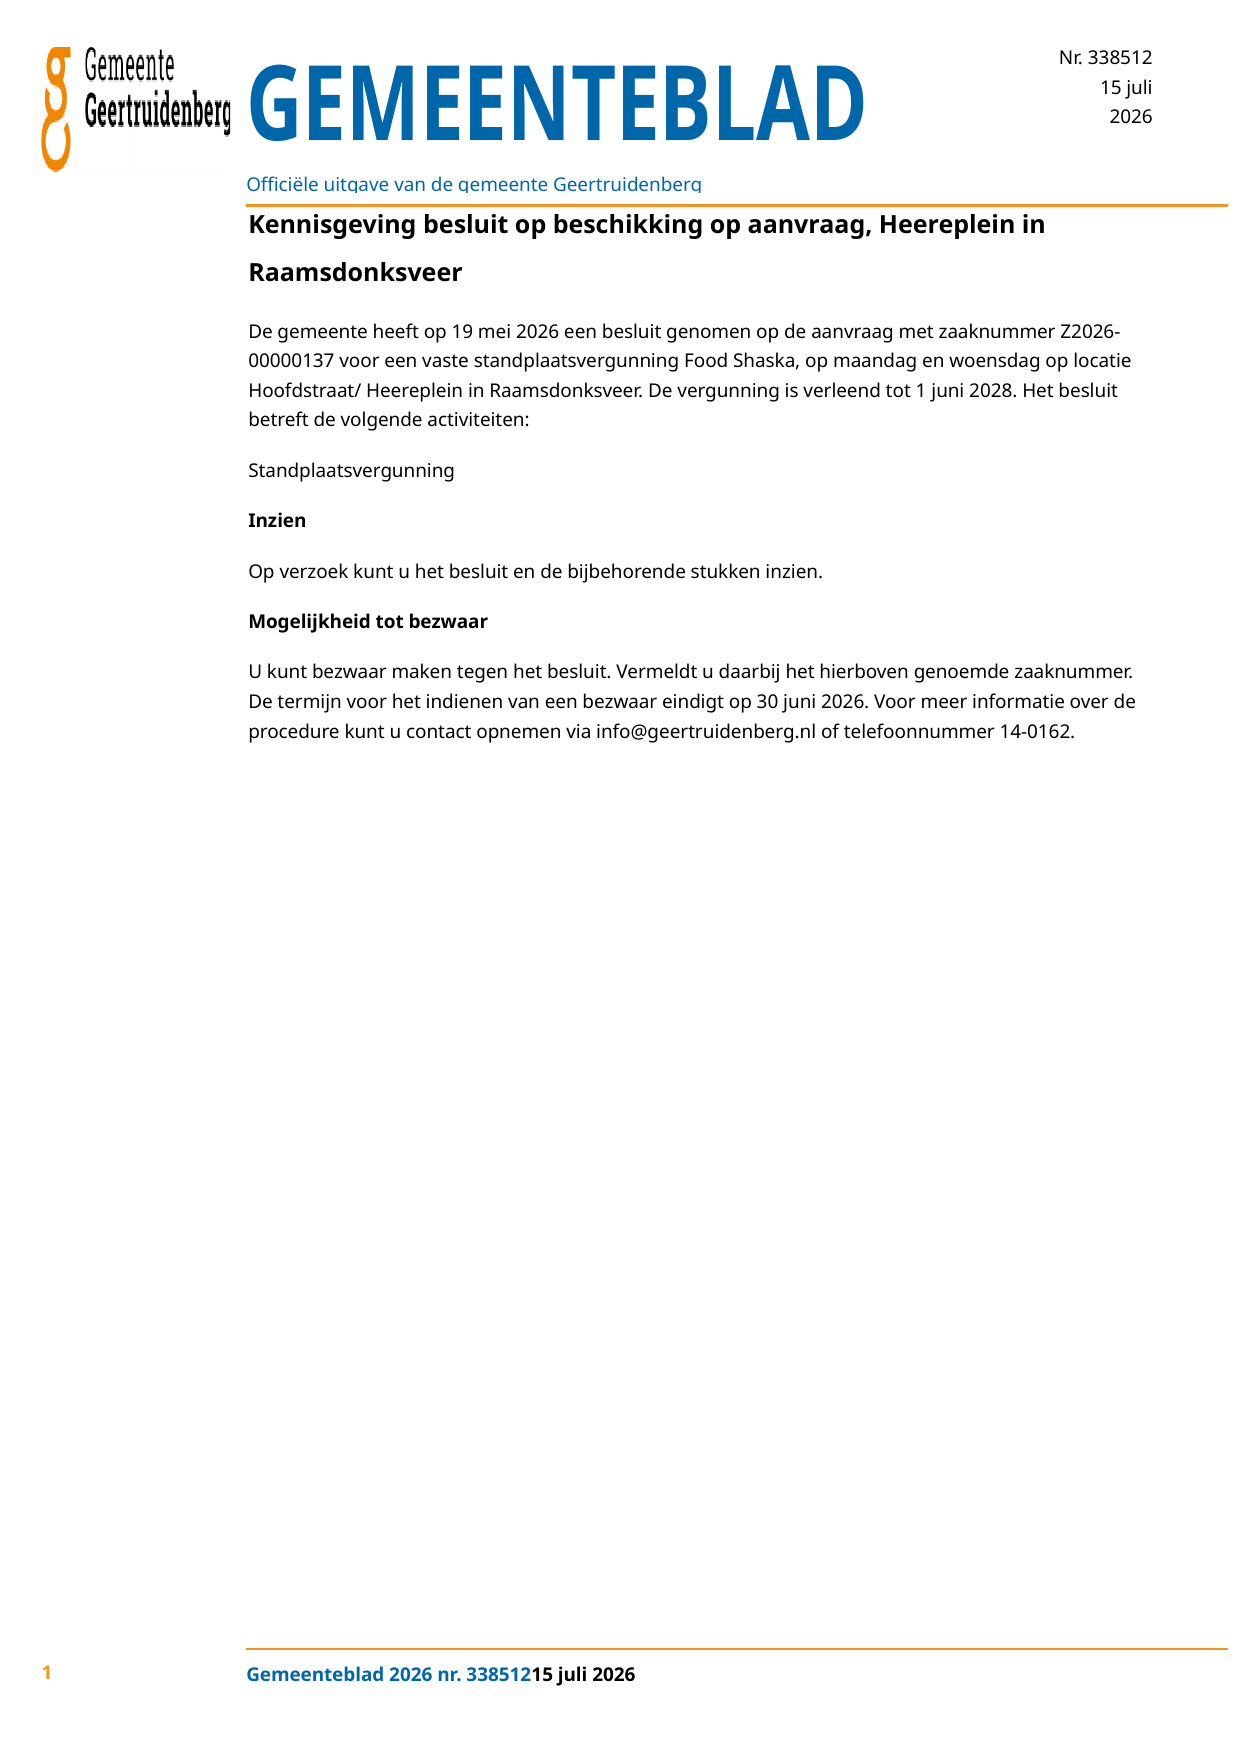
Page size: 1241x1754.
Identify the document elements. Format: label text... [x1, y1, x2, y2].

text Kennisgeving besluit op beschikking op aanvraag, Heereplein in Raamsdonksveer [248, 207, 1152, 288]
text U kunt bezwaar maken tegen het besluit. Vermeldt u daarbij het hierboven genoemde zaaknummer. De termijn voor het indienen van een bezwaar eindigt op 30 juni 2026. Voor meer informatie over de procedure kunt u contact opnemen via info@geertruidenberg.nl of telefoonnummer 14-0162. [248, 659, 1152, 744]
text Inzien [248, 507, 1152, 533]
text Standplaatsvergunning [248, 457, 1152, 483]
text Op verzoek kunt u het besluit en de bijbehorende stukken inzien. [248, 558, 1152, 584]
text De gemeente heeft op 19 mei 2026 een besluit genomen op de aanvraag met zaaknummer Z2026-00000137 voor een vaste standplaatsvergunning Food Shaska, op maandag en woensdag op locatie Hoofdstraat/ Heereplein in Raamsdonksveer. De vergunning is verleend tot 1 juni 2028. Het besluit betreft de volgende activiteiten: [248, 318, 1152, 432]
picture [41, 47, 231, 172]
text Mogelijkheid tot bezwaar [248, 608, 1152, 634]
